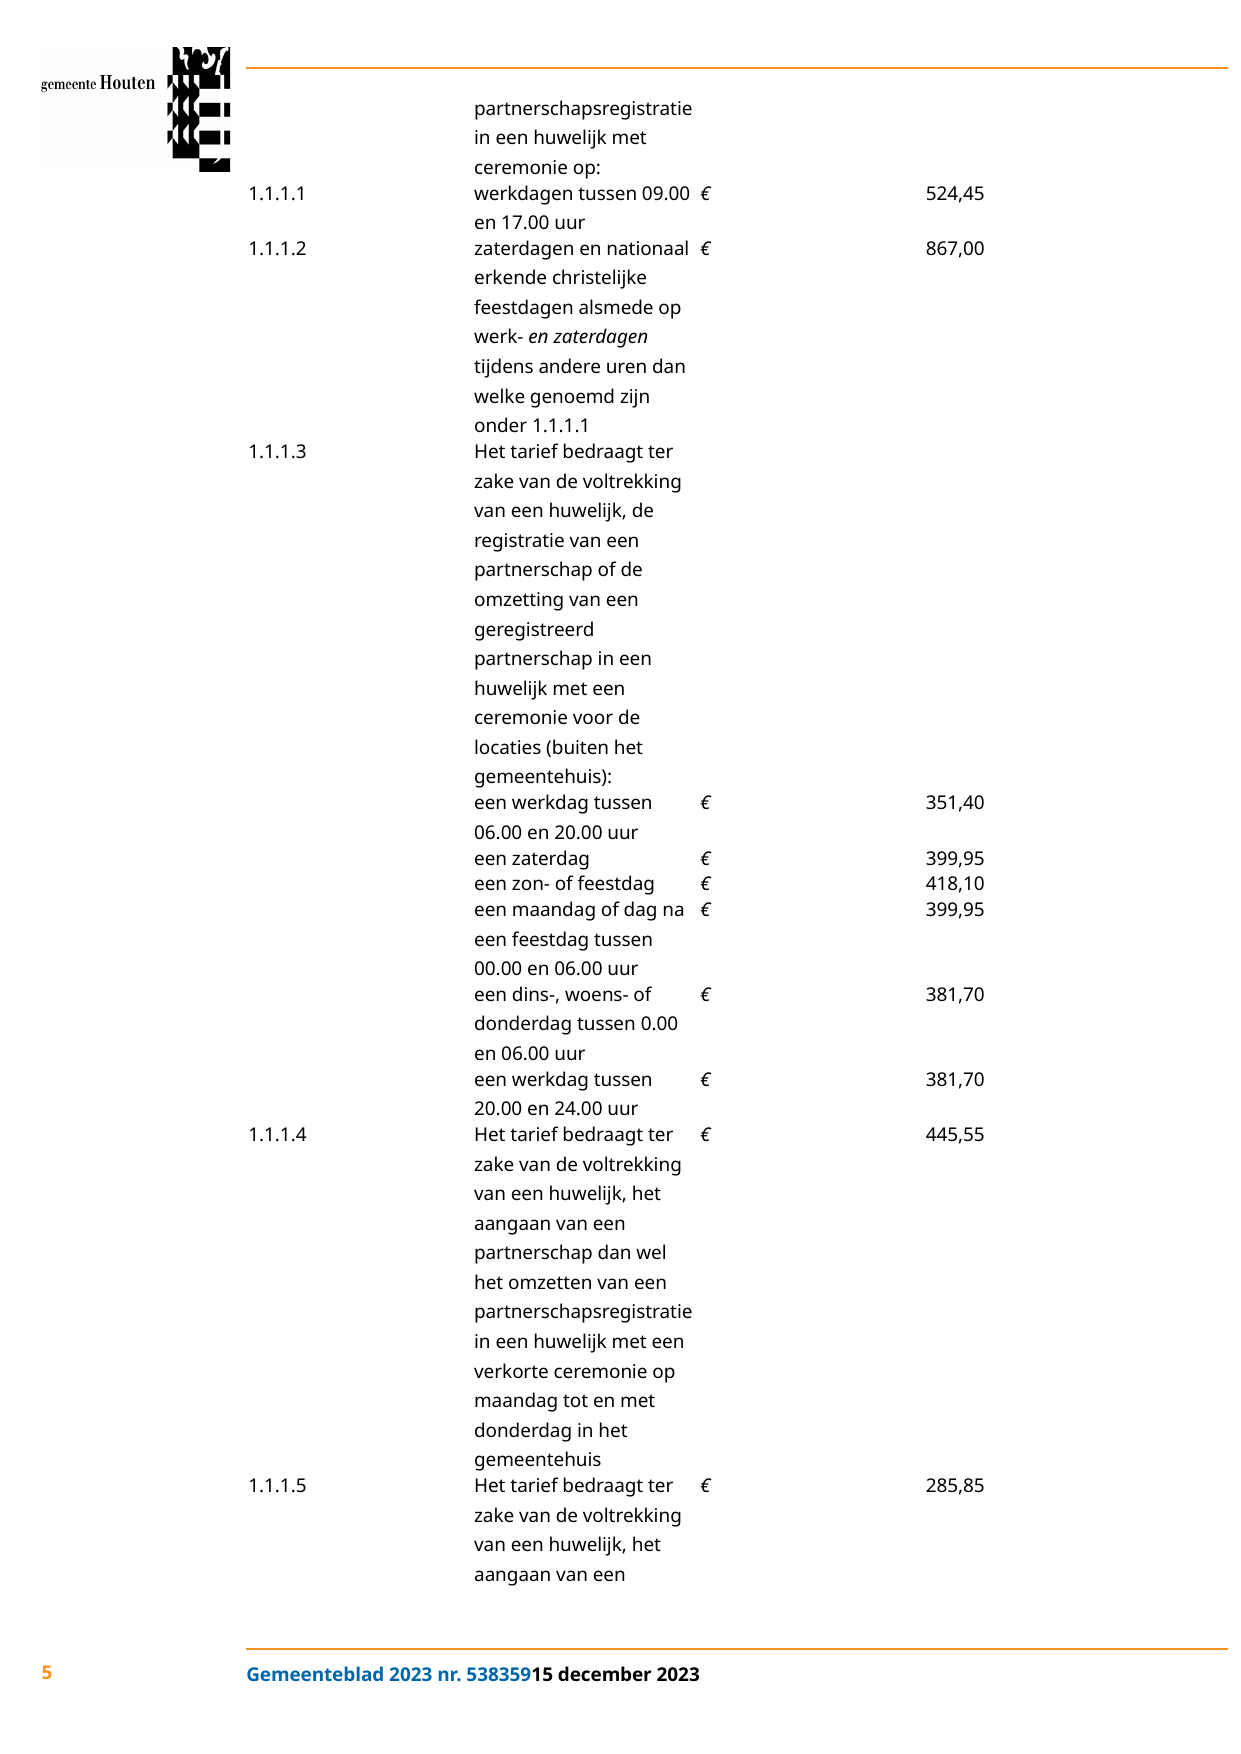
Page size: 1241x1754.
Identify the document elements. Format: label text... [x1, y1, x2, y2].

table_cell [248, 870, 474, 896]
table_cell [248, 981, 474, 1066]
table_cell 351,40 [926, 789, 1152, 845]
table_cell [248, 845, 474, 870]
table_cell 1.1.1.4 [248, 1121, 474, 1472]
table_cell Het tarief bedraagt ter zake van de voltrekking van een huwelijk, het aangaan van een [474, 1473, 700, 1587]
table_cell een maandag of dag na een feestdag tussen 00.00 en 06.00 uur [474, 896, 700, 981]
table_cell € [700, 845, 926, 870]
table_cell een werkdag tussen 06.00 en 20.00 uur [474, 789, 700, 845]
table_cell partnerschapsregistratie in een huwelijk met ceremonie op: [474, 95, 700, 180]
table_cell [248, 896, 474, 981]
table_cell een dins-, woens- of donderdag tussen 0.00 en 06.00 uur [474, 981, 700, 1066]
table_cell 867,00 [926, 235, 1152, 438]
table_cell € [700, 896, 926, 981]
table_cell 1.1.1.2 [248, 235, 474, 438]
table_cell € [700, 1121, 926, 1472]
table_cell 524,45 [926, 180, 1152, 235]
picture [41, 47, 231, 172]
table_cell [926, 95, 1152, 180]
table_cell € [700, 981, 926, 1066]
table_cell € [700, 1066, 926, 1121]
table_cell 285,85 [926, 1473, 1152, 1587]
table_cell € [700, 870, 926, 896]
table_cell 1.1.1.1 [248, 180, 474, 235]
table_cell 445,55 [926, 1121, 1152, 1472]
table_cell [700, 438, 926, 789]
table_cell een werkdag tussen 20.00 en 24.00 uur [474, 1066, 700, 1121]
table_cell [700, 95, 926, 180]
table_cell 418,10 [926, 870, 1152, 896]
table_cell een zaterdag [474, 845, 700, 870]
table_cell 399,95 [926, 845, 1152, 870]
table_cell een zon- of feestdag [474, 870, 700, 896]
table_cell € [700, 180, 926, 235]
table_cell € [700, 789, 926, 845]
table_cell 381,70 [926, 981, 1152, 1066]
table_cell [248, 95, 474, 180]
table_cell werkdagen tussen 09.00 en 17.00 uur [474, 180, 700, 235]
table_cell [926, 438, 1152, 789]
table_cell € [700, 1473, 926, 1587]
table_cell Het tarief bedraagt ter zake van de voltrekking van een huwelijk, de registratie van een partnerschap of de omzetting van een geregistreerd partnerschap in een huwelijk met een ceremonie voor de locaties (buiten het gemeentehuis): [474, 438, 700, 789]
table_cell 381,70 [926, 1066, 1152, 1121]
table_cell € [700, 235, 926, 438]
table_cell 399,95 [926, 896, 1152, 981]
table_cell 1.1.1.5 [248, 1473, 474, 1587]
table_cell 1.1.1.3 [248, 438, 474, 789]
table_cell [248, 1066, 474, 1121]
table_cell Het tarief bedraagt ter zake van de voltrekking van een huwelijk, het aangaan van een partnerschap dan wel het omzetten van een partnerschapsregistratie in een huwelijk met een verkorte ceremonie op maandag tot en met donderdag in het gemeentehuis [474, 1121, 700, 1472]
table_cell [248, 789, 474, 845]
table_cell zaterdagen en nationaal erkende christelijke feestdagen alsmede op werk- en zaterdagen tijdens andere uren dan welke genoemd zijn onder 1.1.1.1 [474, 235, 700, 438]
